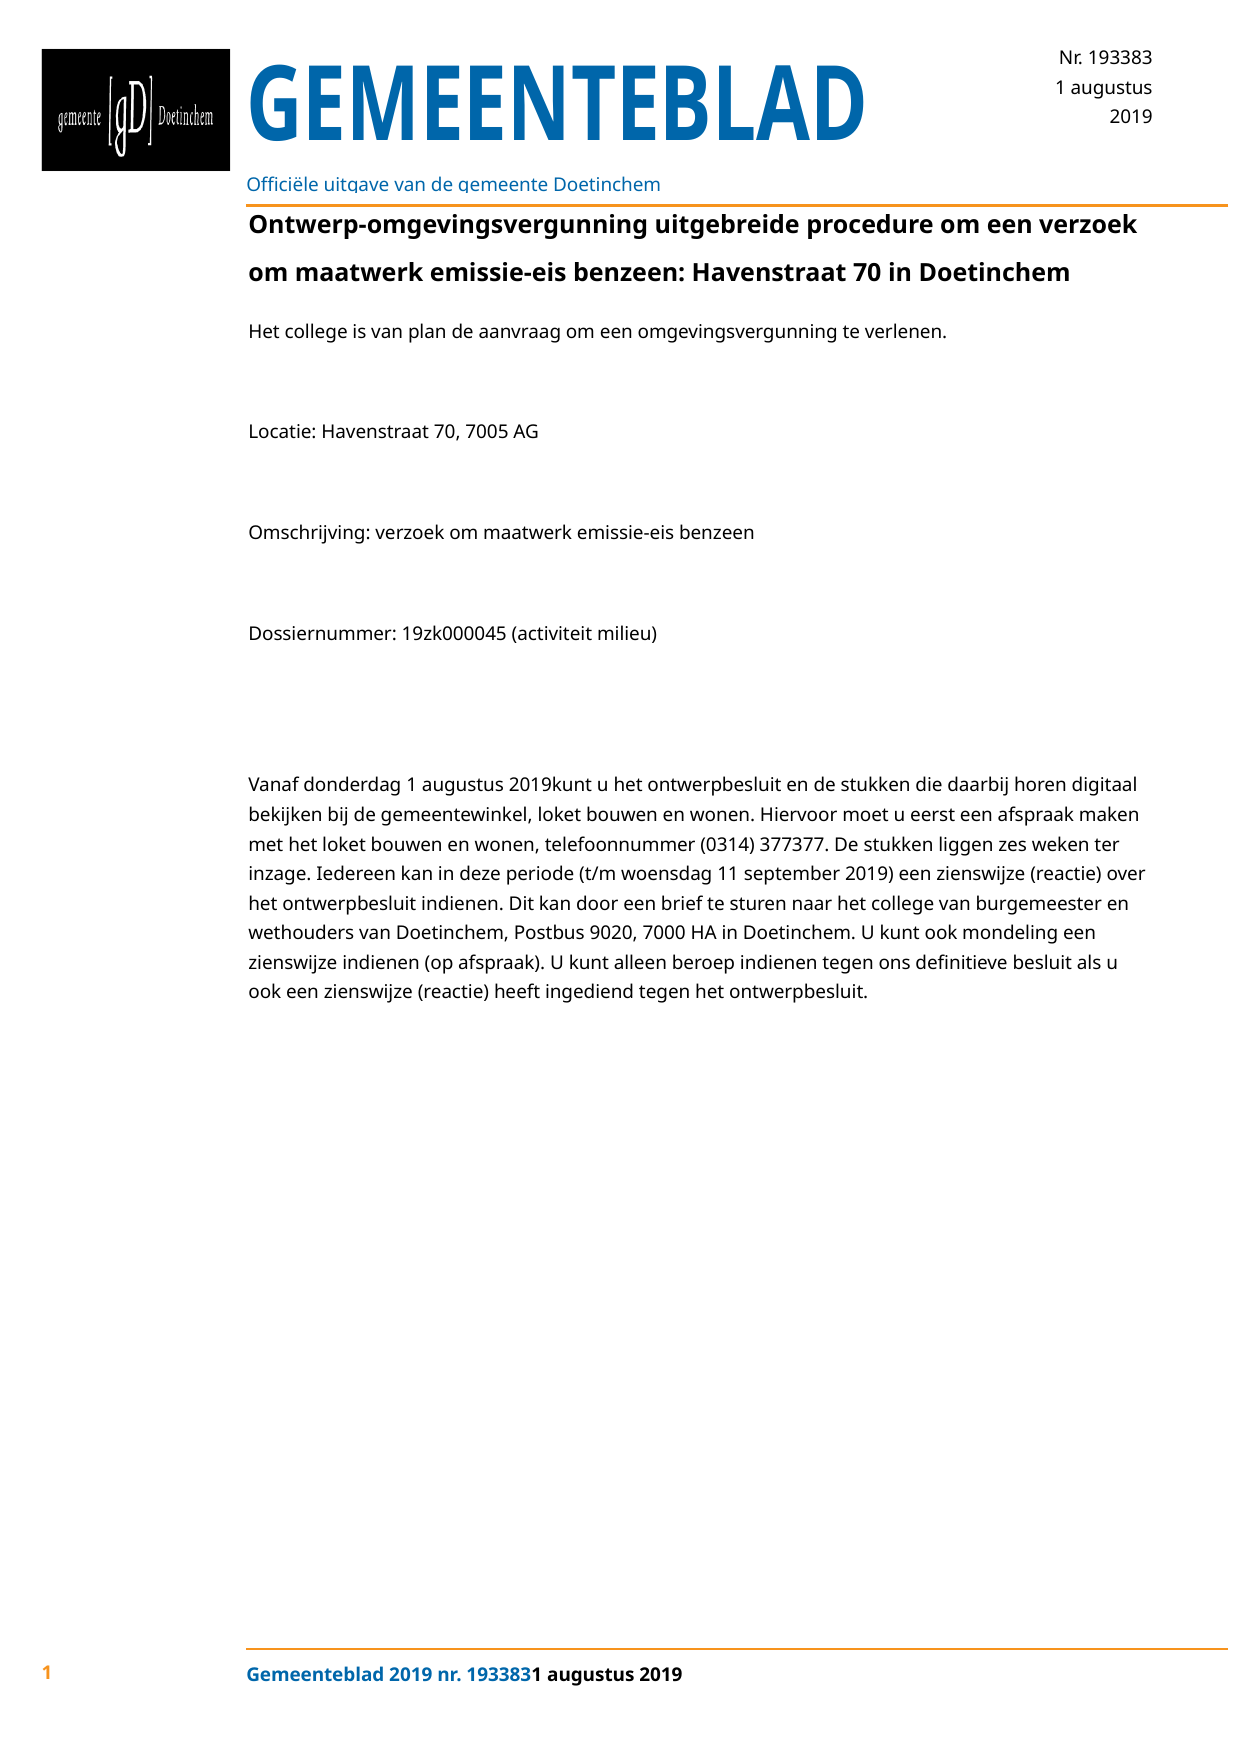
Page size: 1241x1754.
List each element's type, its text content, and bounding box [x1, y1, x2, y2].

text Het college is van plan de aanvraag om een omgevingsvergunning te verlenen. [248, 318, 1152, 344]
text Dossiernummer: 19zk000045 (activiteit milieu) [248, 620, 1152, 646]
picture [41, 47, 231, 172]
text Locatie: Havenstraat 70, 7005 AG [248, 419, 1152, 444]
text Vanaf donderdag 1 augustus 2019kunt u het ontwerpbesluit en de stukken die daarbij horen digitaal bekijken bij de gemeentewinkel, loket bouwen en wonen. Hiervoor moet u eerst een afspraak maken met het loket bouwen en wonen, telefoonnummer (0314) 377377. De stukken liggen zes weken ter inzage. Iedereen kan in deze periode (t/m woensdag 11 september 2019) een zienswijze (reactie) over het ontwerpbesluit indienen. Dit kan door een brief te sturen naar het college van burgemeester en wethouders van Doetinchem, Postbus 9020, 7000 HA in Doetinchem. U kunt ook mondeling een zienswijze indienen (op afspraak). U kunt alleen beroep indienen tegen ons definitieve besluit als u ook een zienswijze (reactie) heeft ingediend tegen het ontwerpbesluit. [248, 772, 1152, 1004]
text Omschrijving: verzoek om maatwerk emissie-eis benzeen [248, 519, 1152, 545]
text Ontwerp-omgevingsvergunning uitgebreide procedure om een verzoek om maatwerk emissie-eis benzeen: Havenstraat 70 in Doetinchem [248, 207, 1152, 288]
